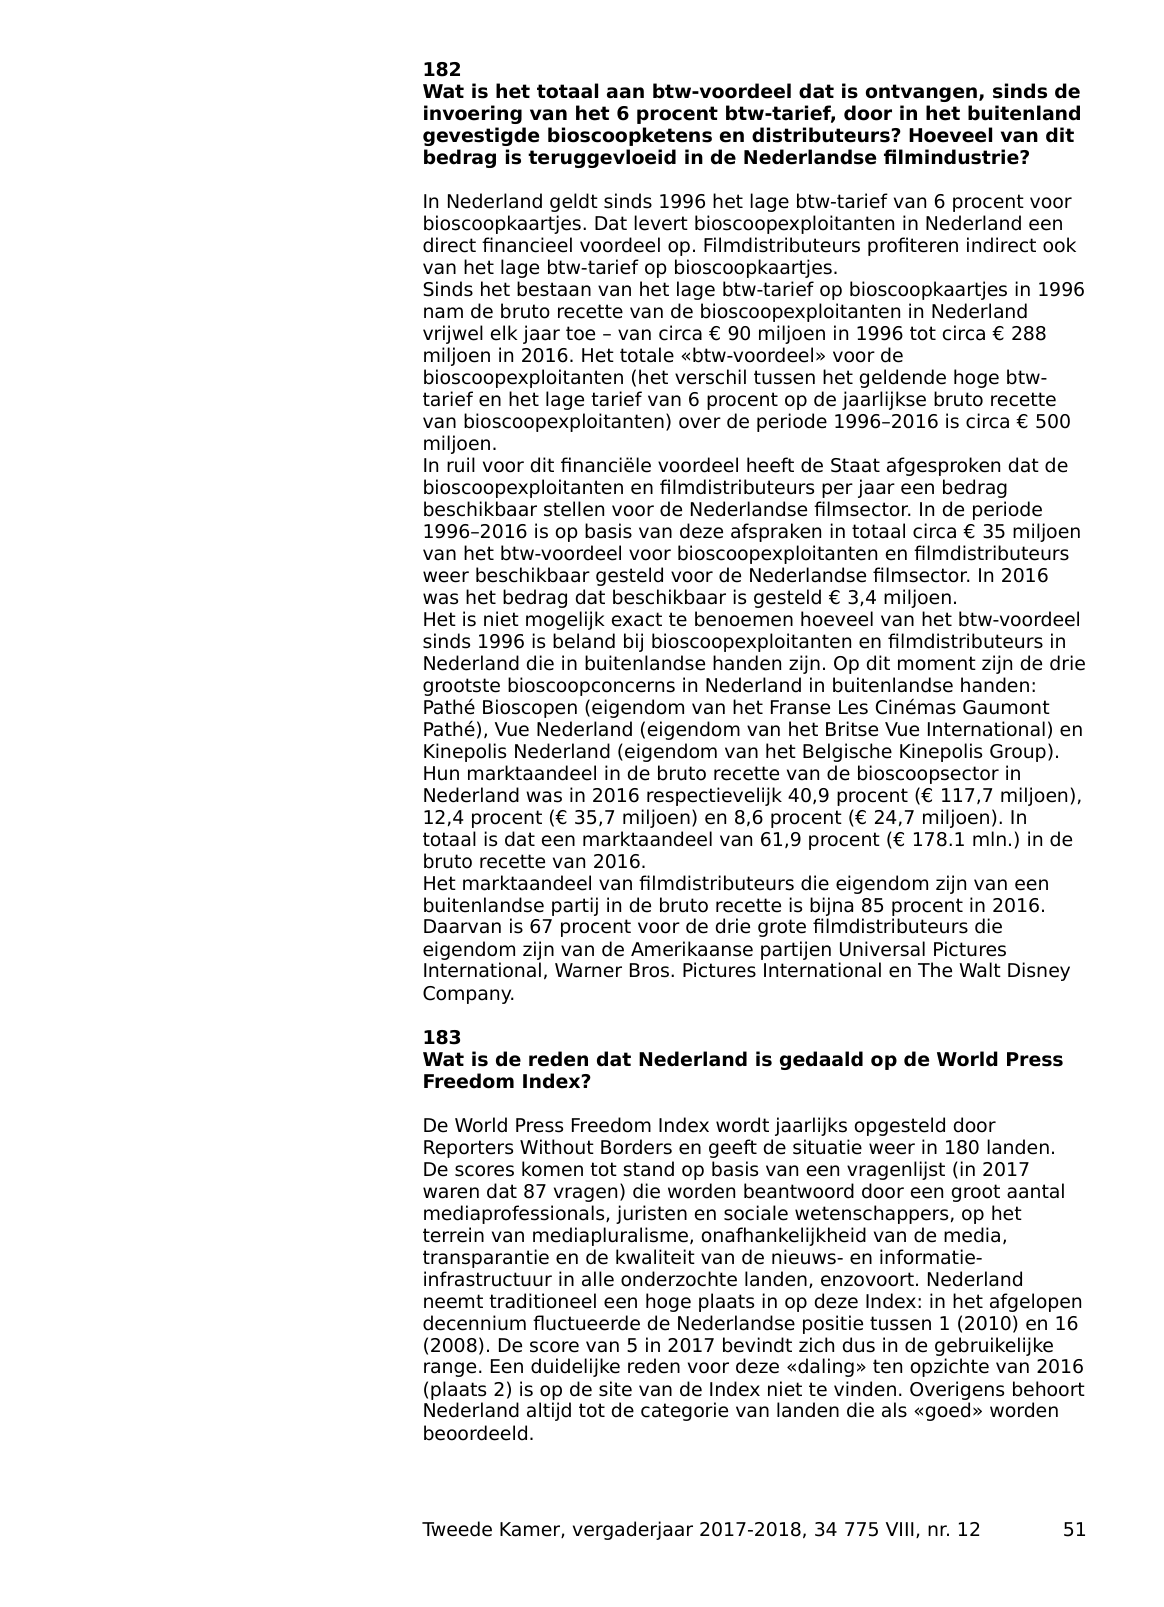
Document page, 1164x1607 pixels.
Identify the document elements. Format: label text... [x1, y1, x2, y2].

text De World Press Freedom Index wordt jaarlijks opgesteld door Reporters Without Borders en geeft de situatie weer in 180 landen. De scores komen tot stand op basis van een vragenlijst (in 2017 waren dat 87 vragen) die worden beantwoord door een groot aantal mediaprofessionals, juristen en sociale wetenschappers, op het terrein van mediapluralisme, onafhankelijkheid van de media, transparantie en de kwaliteit van de nieuws- en informatie-infrastructuur in alle onderzochte landen, enzovoort. Nederland neemt traditioneel een hoge plaats in op deze Index: in het afgelopen decennium fluctueerde de Nederlandse positie tussen 1 (2010) en 16 (2008). De score van 5 in 2017 bevindt zich dus in de gebruikelijke range. Een duidelijke reden voor deze «daling» ten opzichte van 2016 (plaats 2) is op de site van de Index niet te vinden. Overigens behoort Nederland altijd tot de categorie van landen die als «goed» worden beoordeeld. [422, 1115, 1087, 1444]
text Sinds het bestaan van het lage btw-tarief op bioscoopkaartjes in 1996 nam de bruto recette van de bioscoopexploitanten in Nederland vrijwel elk jaar toe – van circa € 90 miljoen in 1996 tot circa € 288 miljoen in 2016. Het totale «btw-voordeel» voor de bioscoopexploitanten (het verschil tussen het geldende hoge btw-tarief en het lage tarief van 6 procent op de jaarlijkse bruto recette van bioscoopexploitanten) over de periode 1996–2016 is circa € 500 miljoen. [422, 279, 1087, 455]
text In ruil voor dit financiële voordeel heeft de Staat afgesproken dat de bioscoopexploitanten en filmdistributeurs per jaar een bedrag beschikbaar stellen voor de Nederlandse filmsector. In de periode 1996–2016 is op basis van deze afspraken in totaal circa € 35 miljoen van het btw-voordeel voor bioscoopexploitanten en filmdistributeurs weer beschikbaar gesteld voor de Nederlandse filmsector. In 2016 was het bedrag dat beschikbaar is gesteld € 3,4 miljoen. [422, 455, 1087, 609]
text In Nederland geldt sinds 1996 het lage btw-tarief van 6 procent voor bioscoopkaartjes. Dat levert bioscoopexploitanten in Nederland een direct financieel voordeel op. Filmdistributeurs profiteren indirect ook van het lage btw-tarief op bioscoopkaartjes. [422, 191, 1087, 279]
text Het marktaandeel van filmdistributeurs die eigendom zijn van een buitenlandse partij in de bruto recette is bijna 85 procent in 2016. Daarvan is 67 procent voor de drie grote filmdistributeurs die eigendom zijn van de Amerikaanse partijen Universal Pictures International, Warner Bros. Pictures International en The Walt Disney Company. [422, 872, 1087, 1004]
text 183 [422, 1027, 1087, 1048]
text Wat is de reden dat Nederland is gedaald op de World Press Freedom Index? [422, 1048, 1087, 1092]
text Wat is het totaal aan btw-voordeel dat is ontvangen, sinds de invoering van het 6 procent btw-tarief, door in het buitenland gevestigde bioscoopketens en distributeurs? Hoeveel van dit bedrag is teruggevloeid in de Nederlandse filmindustrie? [422, 81, 1087, 169]
text Het is niet mogelijk exact te benoemen hoeveel van het btw-voordeel sinds 1996 is beland bij bioscoopexploitanten en filmdistributeurs in Nederland die in buitenlandse handen zijn. Op dit moment zijn de drie grootste bioscoopconcerns in Nederland in buitenlandse handen: Pathé Bioscopen (eigendom van het Franse Les Cinémas Gaumont Pathé), Vue Nederland (eigendom van het Britse Vue International) en Kinepolis Nederland (eigendom van het Belgische Kinepolis Group). Hun marktaandeel in de bruto recette van de bioscoopsector in Nederland was in 2016 respectievelijk 40,9 procent (€ 117,7 miljoen), 12,4 procent (€ 35,7 miljoen) en 8,6 procent (€ 24,7 miljoen). In totaal is dat een marktaandeel van 61,9 procent (€ 178.1 mln.) in de bruto recette van 2016. [422, 609, 1087, 872]
text 182 [422, 59, 1087, 81]
